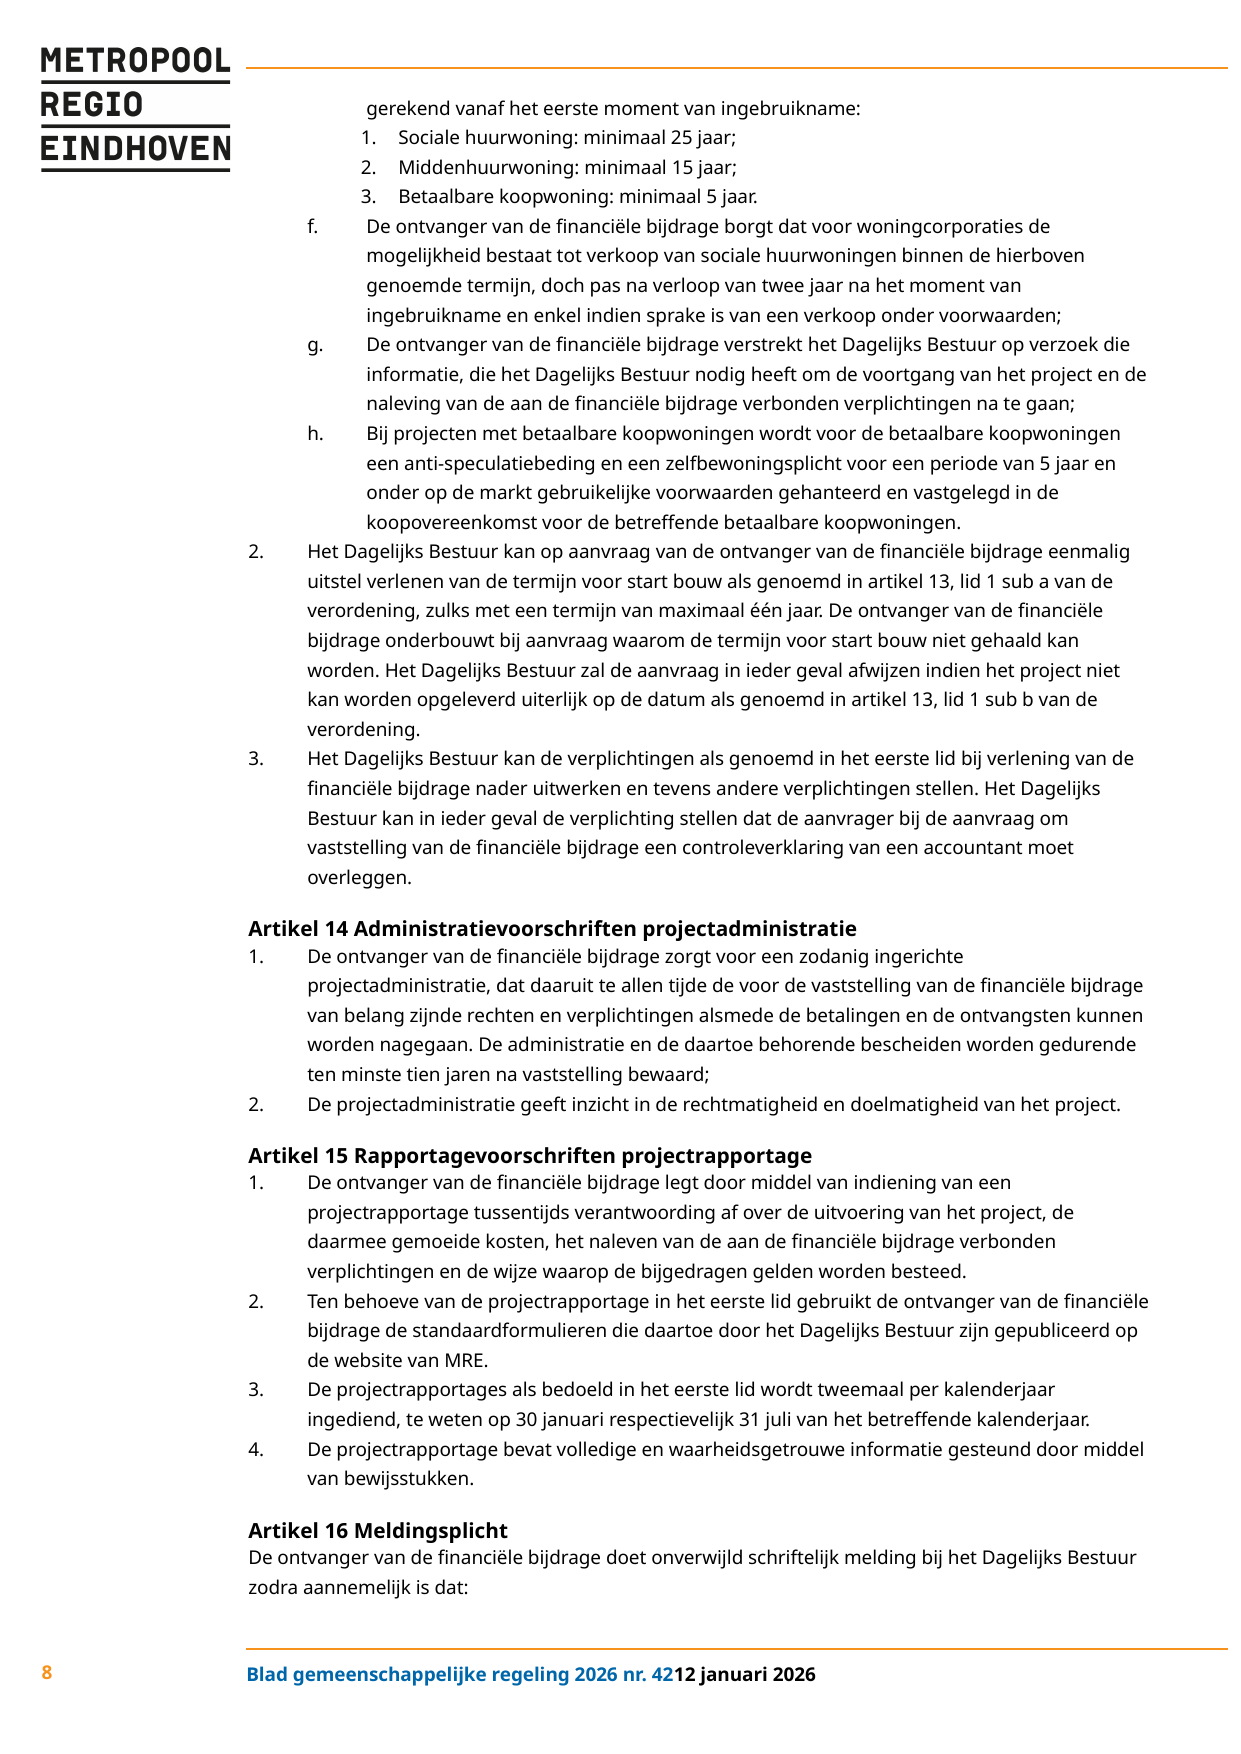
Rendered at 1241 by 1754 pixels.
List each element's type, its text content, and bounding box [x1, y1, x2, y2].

list De ontvanger van de financiële bijdrage legt door middel van indiening van een projectrapportage tussentijds verantwoording af over de uitvoering van het project, de daarmee gemoeide kosten, het naleven van de aan de financiële bijdrage verbonden verplichtingen en de wijze waarop de bijgedragen gelden worden besteed. [248, 1169, 1152, 1284]
text Artikel 16 Meldingsplicht [248, 1516, 1152, 1544]
picture [41, 47, 231, 172]
list De ontvanger van de financiële bijdrage verstrekt het Dagelijks Bestuur op verzoek die informatie, die het Dagelijks Bestuur nodig heeft om de voortgang van het project en de naleving van de aan de financiële bijdrage verbonden verplichtingen na te gaan; [307, 331, 1152, 416]
list De ontvanger van de financiële bijdrage zorgt voor een zodanig ingerichte projectadministratie, dat daaruit te allen tijde de voor de vaststelling van de financiële bijdrage van belang zijnde rechten en verplichtingen alsmede de betalingen en de ontvangsten kunnen worden nagegaan. De administratie en de daartoe behorende bescheiden worden gedurende ten minste tien jaren na vaststelling bewaard; [248, 943, 1152, 1087]
list De ontvanger van de financiële bijdrage borgt dat voor woningcorporaties de mogelijkheid bestaat tot verkoop van sociale huurwoningen binnen de hierboven genoemde termijn, doch pas na verloop van twee jaar na het moment van ingebruikname en enkel indien sprake is van een verkoop onder voorwaarden; [307, 213, 1152, 328]
list De projectadministratie geeft inzicht in de rechtmatigheid en doelmatigheid van het project. [248, 1091, 1152, 1116]
list Betaalbare koopwoning: minimaal 5 jaar. [361, 183, 1152, 209]
list Sociale huurwoning: minimaal 25 jaar; [361, 124, 1152, 150]
text De ontvanger van de financiële bijdrage doet onverwijld schriftelijk melding bij het Dagelijks Bestuur zodra aannemelijk is dat: [248, 1544, 1152, 1599]
text Artikel 15 Rapportagevoorschriften projectrapportage [248, 1141, 1152, 1169]
list Het Dagelijks Bestuur kan op aanvraag van de ontvanger van de financiële bijdrage eenmalig uitstel verlenen van de termijn voor start bouw als genoemd in artikel 13, lid 1 sub a van de verordening, zulks met een termijn van maximaal één jaar. De ontvanger van de financiële bijdrage onderbouwt bij aanvraag waarom de termijn voor start bouw niet gehaald kan worden. Het Dagelijks Bestuur zal de aanvraag in ieder geval afwijzen indien het project niet kan worden opgeleverd uiterlijk op de datum als genoemd in artikel 13, lid 1 sub b van de verordening. [248, 538, 1152, 742]
list Het Dagelijks Bestuur kan de verplichtingen als genoemd in het eerste lid bij verlening van de financiële bijdrage nader uitwerken en tevens andere verplichtingen stellen. Het Dagelijks Bestuur kan in ieder geval de verplichting stellen dat de aanvrager bij de aanvraag om vaststelling van de financiële bijdrage een controleverklaring van een accountant moet overleggen. [248, 746, 1152, 890]
text Artikel 14 Administratievoorschriften projectadministratie [248, 914, 1152, 943]
list De projectrapportages als bedoeld in het eerste lid wordt tweemaal per kalenderjaar ingediend, te weten op 30 januari respectievelijk 31 juli van het betreffende kalenderjaar. [248, 1377, 1152, 1432]
list Bij projecten met betaalbare koopwoningen wordt voor de betaalbare koopwoningen een anti-speculatiebeding en een zelfbewoningsplicht voor een periode van 5 jaar en onder op de markt gebruikelijke voorwaarden gehanteerd en vastgelegd in de koopovereenkomst voor de betreffende betaalbare koopwoningen. [307, 420, 1152, 535]
list gerekend vanaf het eerste moment van ingebruikname: [307, 95, 1152, 121]
list Ten behoeve van de projectrapportage in het eerste lid gebruikt de ontvanger van de financiële bijdrage de standaardformulieren die daartoe door het Dagelijks Bestuur zijn gepubliceerd op de website van MRE. [248, 1288, 1152, 1373]
list De projectrapportage bevat volledige en waarheidsgetrouwe informatie gesteund door middel van bewijsstukken. [248, 1436, 1152, 1491]
list Middenhuurwoning: minimaal 15 jaar; [361, 154, 1152, 180]
